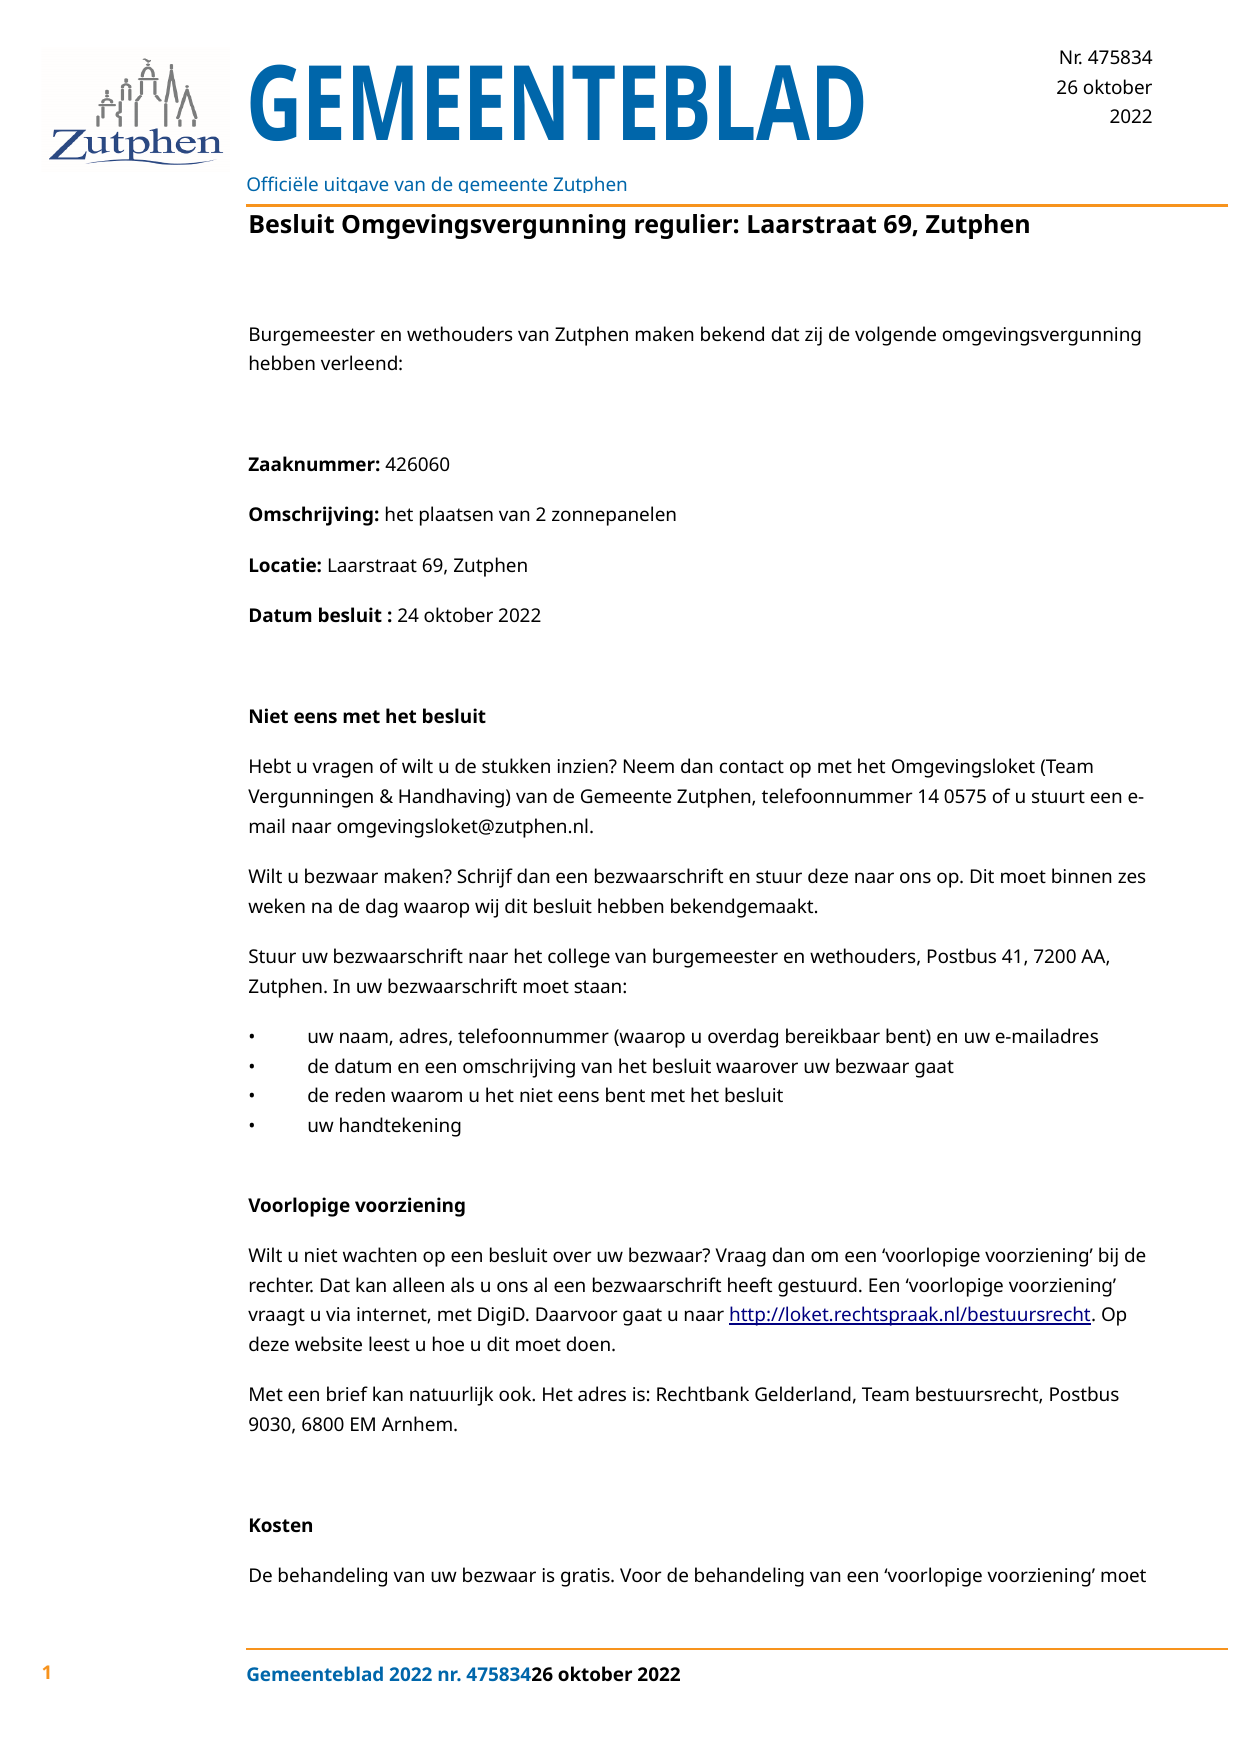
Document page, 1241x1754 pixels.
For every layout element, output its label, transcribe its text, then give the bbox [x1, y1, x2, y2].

text Locatie: Laarstraat 69, Zutphen [248, 552, 1152, 578]
text Voorlopige voorziening [248, 1192, 1152, 1218]
list de reden waarom u het niet eens bent met het besluit [248, 1082, 1152, 1108]
text Besluit Omgevingsvergunning regulier: Laarstraat 69, Zutphen [248, 207, 1152, 241]
list uw naam, adres, telefoonnummer (waarop u overdag bereikbaar bent) en uw e-mailadres [248, 1023, 1152, 1049]
list de datum en een omschrijving van het besluit waarover uw bezwaar gaat [248, 1053, 1152, 1078]
text Kosten [248, 1512, 1152, 1538]
text Wilt u bezwaar maken? Schrijf dan een bezwaarschrift en stuur deze naar ons op. Dit moet binnen zes weken na de dag waarop wij dit besluit hebben bekendgemaakt. [248, 863, 1152, 918]
text Hebt u vragen of wilt u de stukken inzien? Neem dan contact op met het Omgevingsloket (Team Vergunningen & Handhaving) van de Gemeente Zutphen, telefoonnummer 14 0575 of u stuurt een e-mail naar omgevingsloket@zutphen.nl. [248, 754, 1152, 838]
text Met een brief kan natuurlijk ook. Het adres is: Rechtbank Gelderland, Team bestuursrecht, Postbus 9030, 6800 EM Arnhem. [248, 1382, 1152, 1437]
text Burgemeester en wethouders van Zutphen maken bekend dat zij de volgende omgevingsvergunning hebben verleend: [248, 321, 1152, 376]
text Omschrijving: het plaatsen van 2 zonnepanelen [248, 502, 1152, 527]
text De behandeling van uw bezwaar is gratis. Voor de behandeling van een ‘voorlopige voorziening’ moet [248, 1562, 1152, 1588]
text Wilt u niet wachten op een besluit over uw bezwaar? Vraag dan om een ‘voorlopige voorziening’ bij de rechter. Dat kan alleen als u ons al een bezwaarschrift heeft gestuurd. Een ‘voorlopige voorziening’ vraagt u via internet, met DigiD. Daarvoor gaat u naar http://loket.rechtspraak.nl/bestuursrecht. Op deze website leest u hoe u dit moet doen. [248, 1242, 1152, 1357]
text Stuur uw bezwaarschrift naar het college van burgemeester en wethouders, Postbus 41, 7200 AA, Zutphen. In uw bezwaarschrift moet staan: [248, 943, 1152, 998]
picture [41, 47, 231, 172]
text Datum besluit : 24 oktober 2022 [248, 602, 1152, 628]
text Niet eens met het besluit [248, 703, 1152, 729]
text Zaaknummer: 426060 [248, 451, 1152, 477]
list uw handtekening [248, 1112, 1152, 1138]
